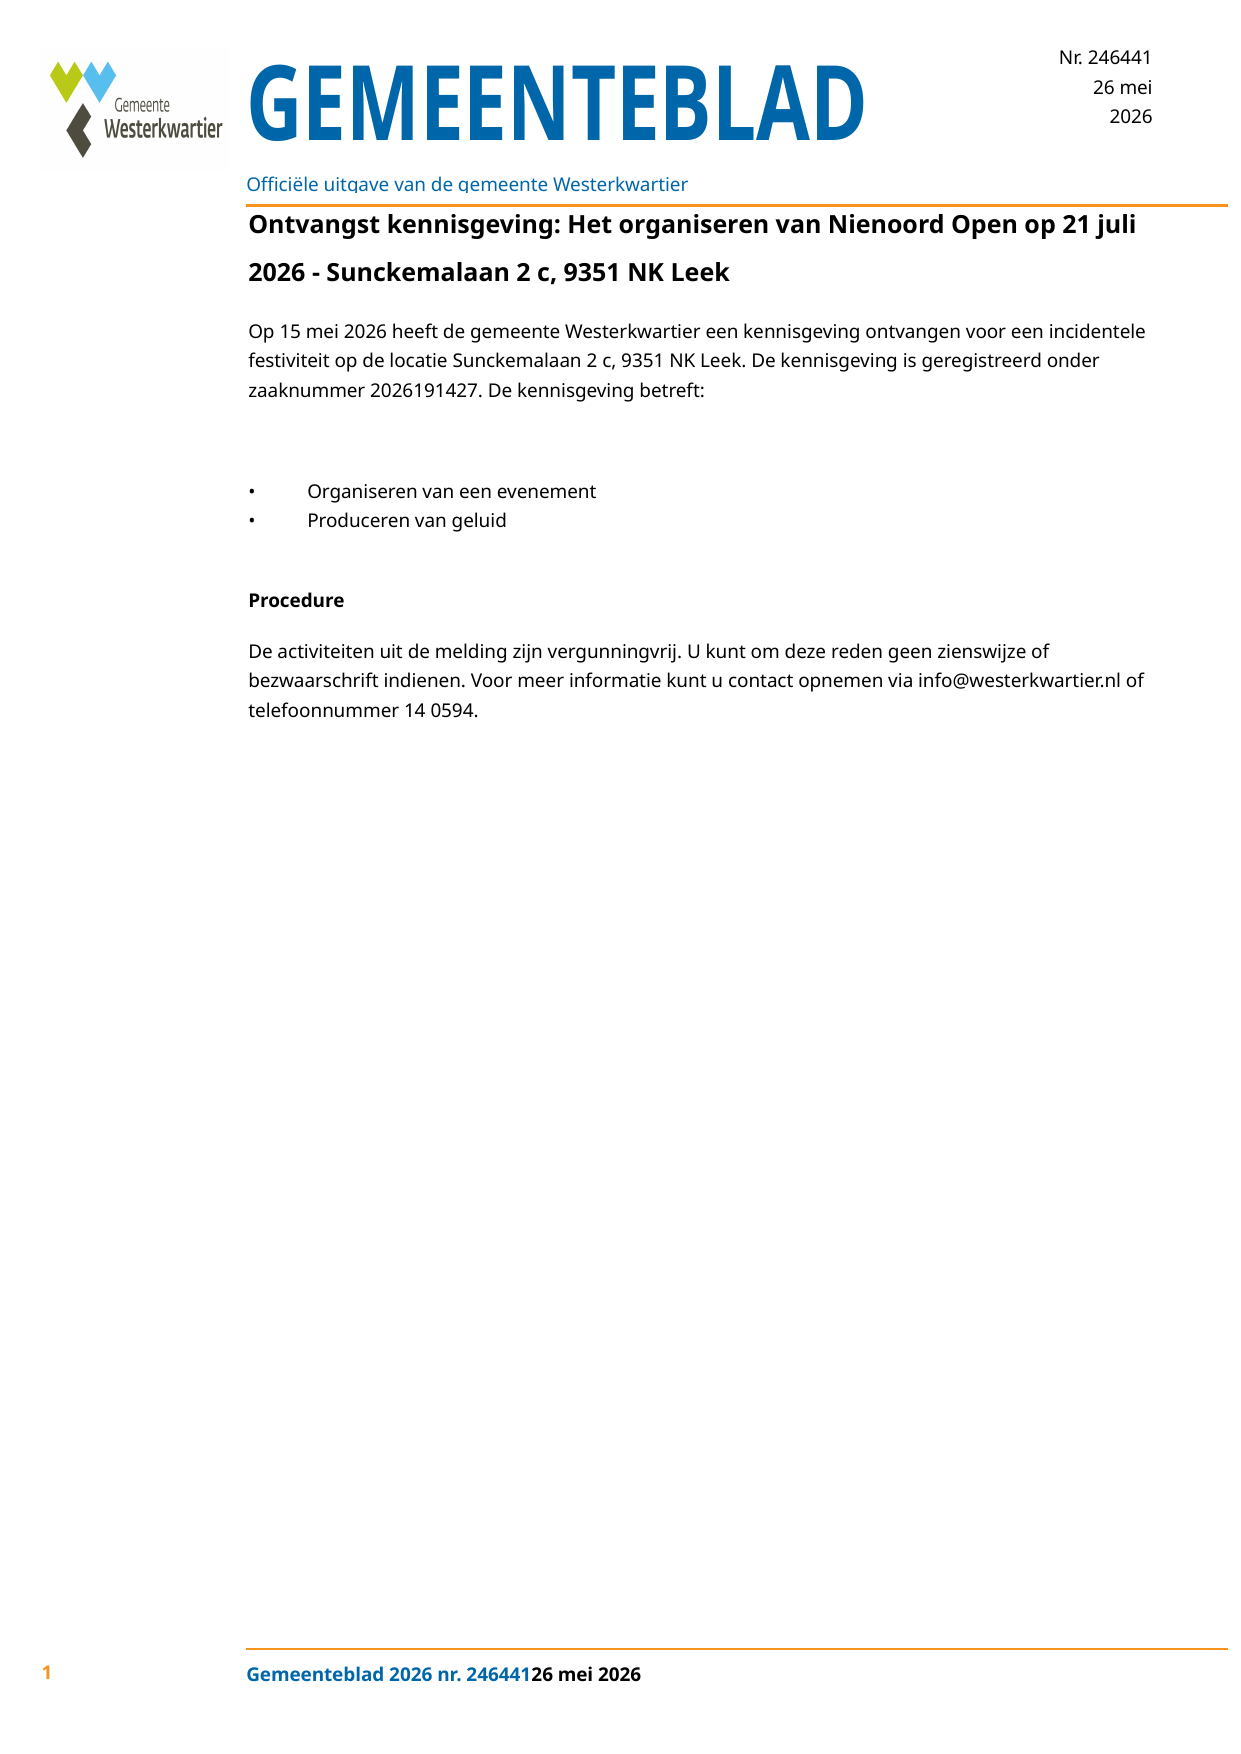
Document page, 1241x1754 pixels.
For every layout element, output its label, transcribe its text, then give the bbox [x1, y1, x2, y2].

picture [41, 47, 231, 172]
text De activiteiten uit de melding zijn vergunningvrij. U kunt om deze reden geen zienswijze of bezwaarschrift indienen. Voor meer informatie kunt u contact opnemen via info@westerkwartier.nl of telefoonnummer 14 0594. [248, 638, 1152, 723]
text Ontvangst kennisgeving: Het organiseren van Nienoord Open op 21 juli 2026 - Sunckemalaan 2 c, 9351 NK Leek [248, 207, 1152, 288]
text Procedure [248, 587, 1152, 613]
list Organiseren van een evenement [248, 478, 1152, 504]
text Op 15 mei 2026 heeft de gemeente Westerkwartier een kennisgeving ontvangen voor een incidentele festiviteit op de locatie Sunckemalaan 2 c, 9351 NK Leek. De kennisgeving is geregistreerd onder zaaknummer 2026191427. De kennisgeving betreft: [248, 318, 1152, 403]
list Produceren van geluid [248, 507, 1152, 533]
